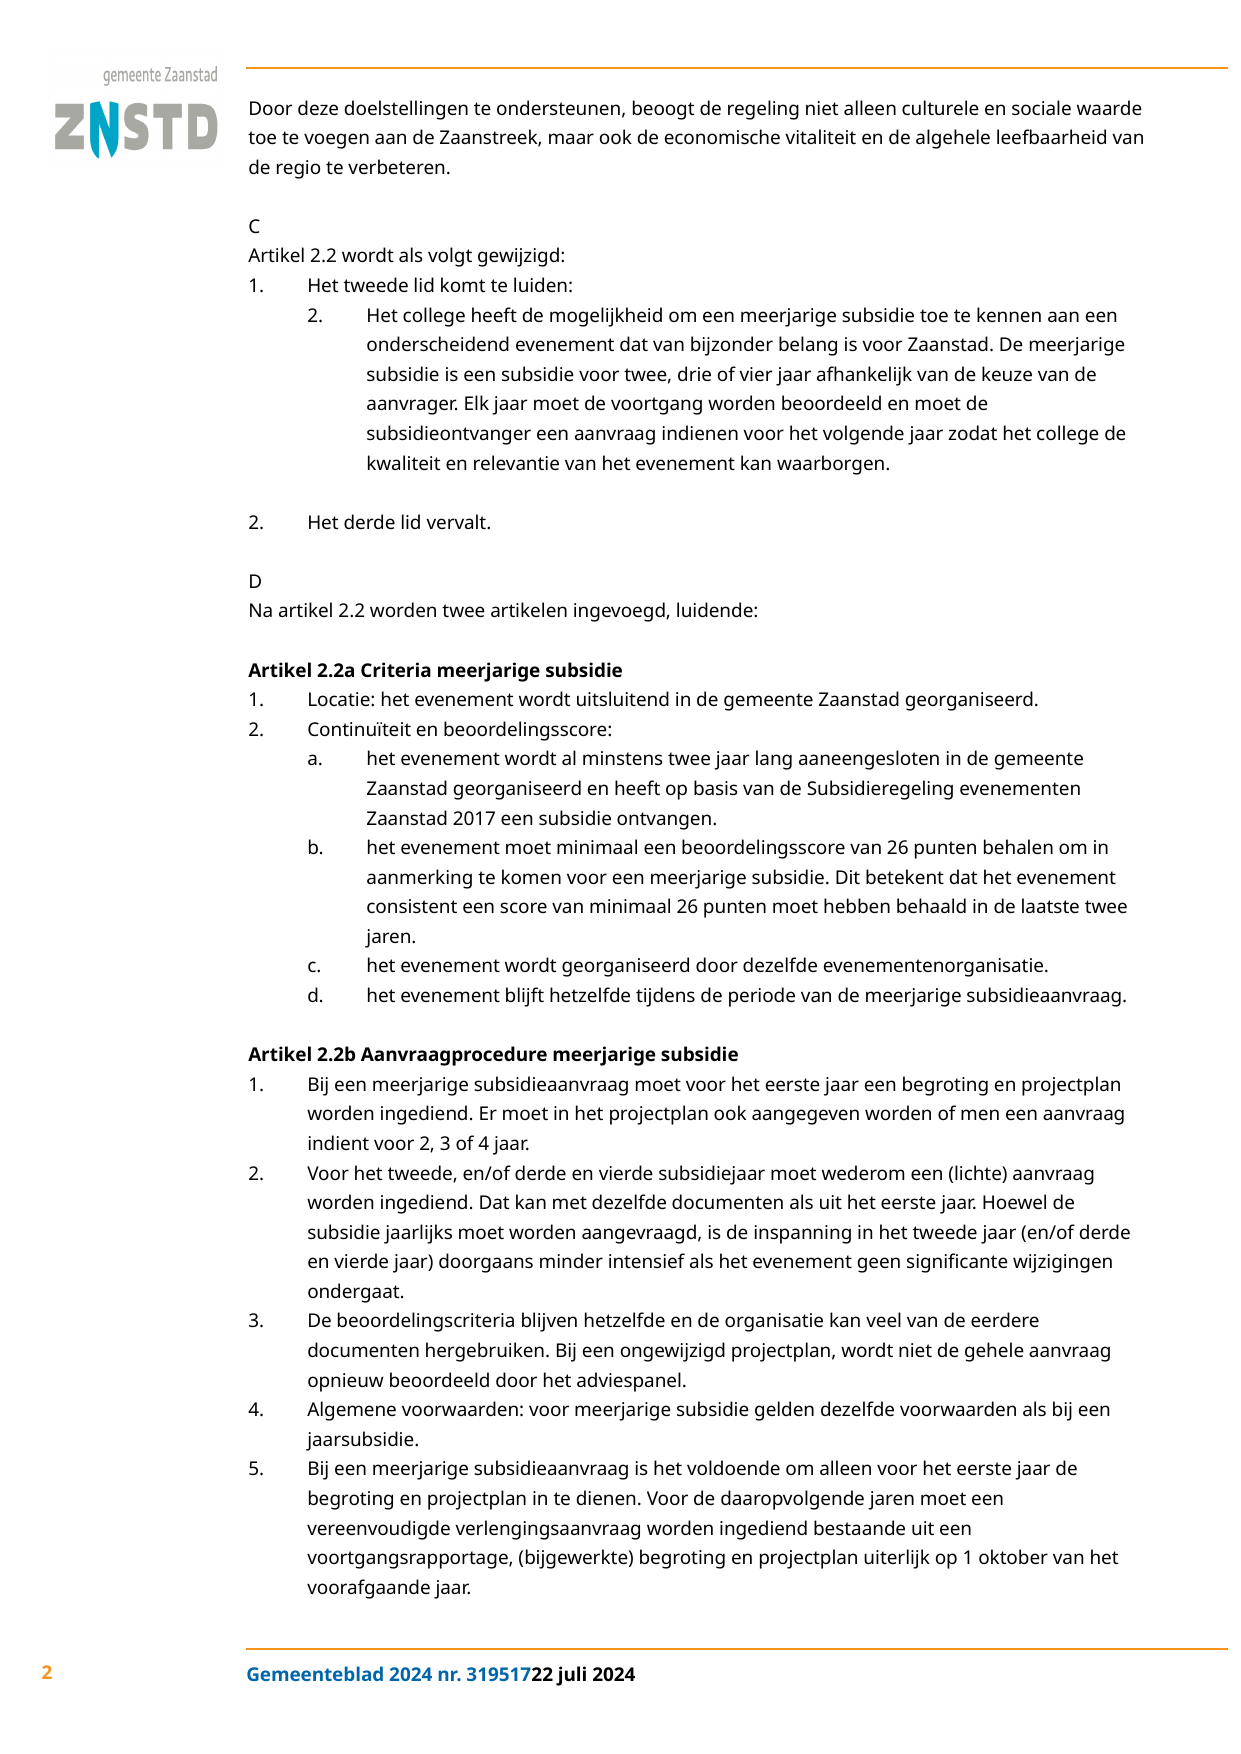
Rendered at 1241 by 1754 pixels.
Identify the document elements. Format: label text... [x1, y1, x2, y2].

picture [41, 47, 231, 172]
list De beoordelingscriteria blijven hetzelfde en de organisatie kan veel van de eerdere documenten hergebruiken. Bij een ongewijzigd projectplan, wordt niet de gehele aanvraag opnieuw beoordeeld door het adviespanel. [248, 1308, 1152, 1393]
list Algemene voorwaarden: voor meerjarige subsidie gelden dezelfde voorwaarden als bij een jaarsubsidie. [248, 1396, 1152, 1452]
list het evenement moet minimaal een beoordelingsscore van 26 punten behalen om in aanmerking te komen voor een meerjarige subsidie. Dit betekent dat het evenement consistent een score van minimaal 26 punten moet hebben behaald in de laatste twee jaren. [307, 834, 1152, 949]
text Artikel 2.2 wordt als volgt gewijzigd: [248, 243, 1152, 268]
text Artikel 2.2b Aanvraagprocedure meerjarige subsidie [248, 1041, 1152, 1067]
text C [248, 213, 1152, 239]
text Door deze doelstellingen te ondersteunen, beoogt de regeling niet alleen culturele en sociale waarde toe te voegen aan de Zaanstreek, maar ook de economische vitaliteit en de algehele leefbaarheid van de regio te verbeteren. [248, 95, 1152, 180]
list Het tweede lid komt te luiden: [248, 272, 1152, 298]
list het evenement wordt georganiseerd door dezelfde evenementenorganisatie. [307, 953, 1152, 978]
text Na artikel 2.2 worden twee artikelen ingevoegd, luidende: [248, 598, 1152, 623]
text D [248, 568, 1152, 594]
list Locatie: het evenement wordt uitsluitend in de gemeente Zaanstad georganiseerd. [248, 686, 1152, 712]
list Het derde lid vervalt. [248, 509, 1152, 535]
list Bij een meerjarige subsidieaanvraag moet voor het eerste jaar een begroting en projectplan worden ingediend. Er moet in het projectplan ook aangegeven worden of men een aanvraag indient voor 2, 3 of 4 jaar. [248, 1071, 1152, 1156]
list Voor het tweede, en/of derde en vierde subsidiejaar moet wederom een (lichte) aanvraag worden ingediend. Dat kan met dezelfde documenten als uit het eerste jaar. Hoewel de subsidie jaarlijks moet worden aangevraagd, is de inspanning in het tweede jaar (en/of derde en vierde jaar) doorgaans minder intensief als het evenement geen significante wijzigingen ondergaat. [248, 1160, 1152, 1304]
list Het college heeft de mogelijkheid om een meerjarige subsidie toe te kennen aan een onderscheidend evenement dat van bijzonder belang is voor Zaanstad. De meerjarige subsidie is een subsidie voor twee, drie of vier jaar afhankelijk van de keuze van de aanvrager. Elk jaar moet de voortgang worden beoordeeld en moet de subsidieontvanger een aanvraag indienen voor het volgende jaar zodat het college de kwaliteit en relevantie van het evenement kan waarborgen. [307, 302, 1152, 476]
text Artikel 2.2a Criteria meerjarige subsidie [248, 657, 1152, 683]
list het evenement wordt al minstens twee jaar lang aaneengesloten in de gemeente Zaanstad georganiseerd en heeft op basis van de Subsidieregeling evenementen Zaanstad 2017 een subsidie ontvangen. [307, 746, 1152, 831]
list Continuïteit en beoordelingsscore: [248, 716, 1152, 742]
list het evenement blijft hetzelfde tijdens de periode van de meerjarige subsidieaanvraag. [307, 982, 1152, 1008]
list Bij een meerjarige subsidieaanvraag is het voldoende om alleen voor het eerste jaar de begroting en projectplan in te dienen. Voor de daaropvolgende jaren moet een vereenvoudigde verlengingsaanvraag worden ingediend bestaande uit een voortgangsrapportage, (bijgewerkte) begroting en projectplan uiterlijk op 1 oktober van het voorafgaande jaar. [248, 1456, 1152, 1600]
